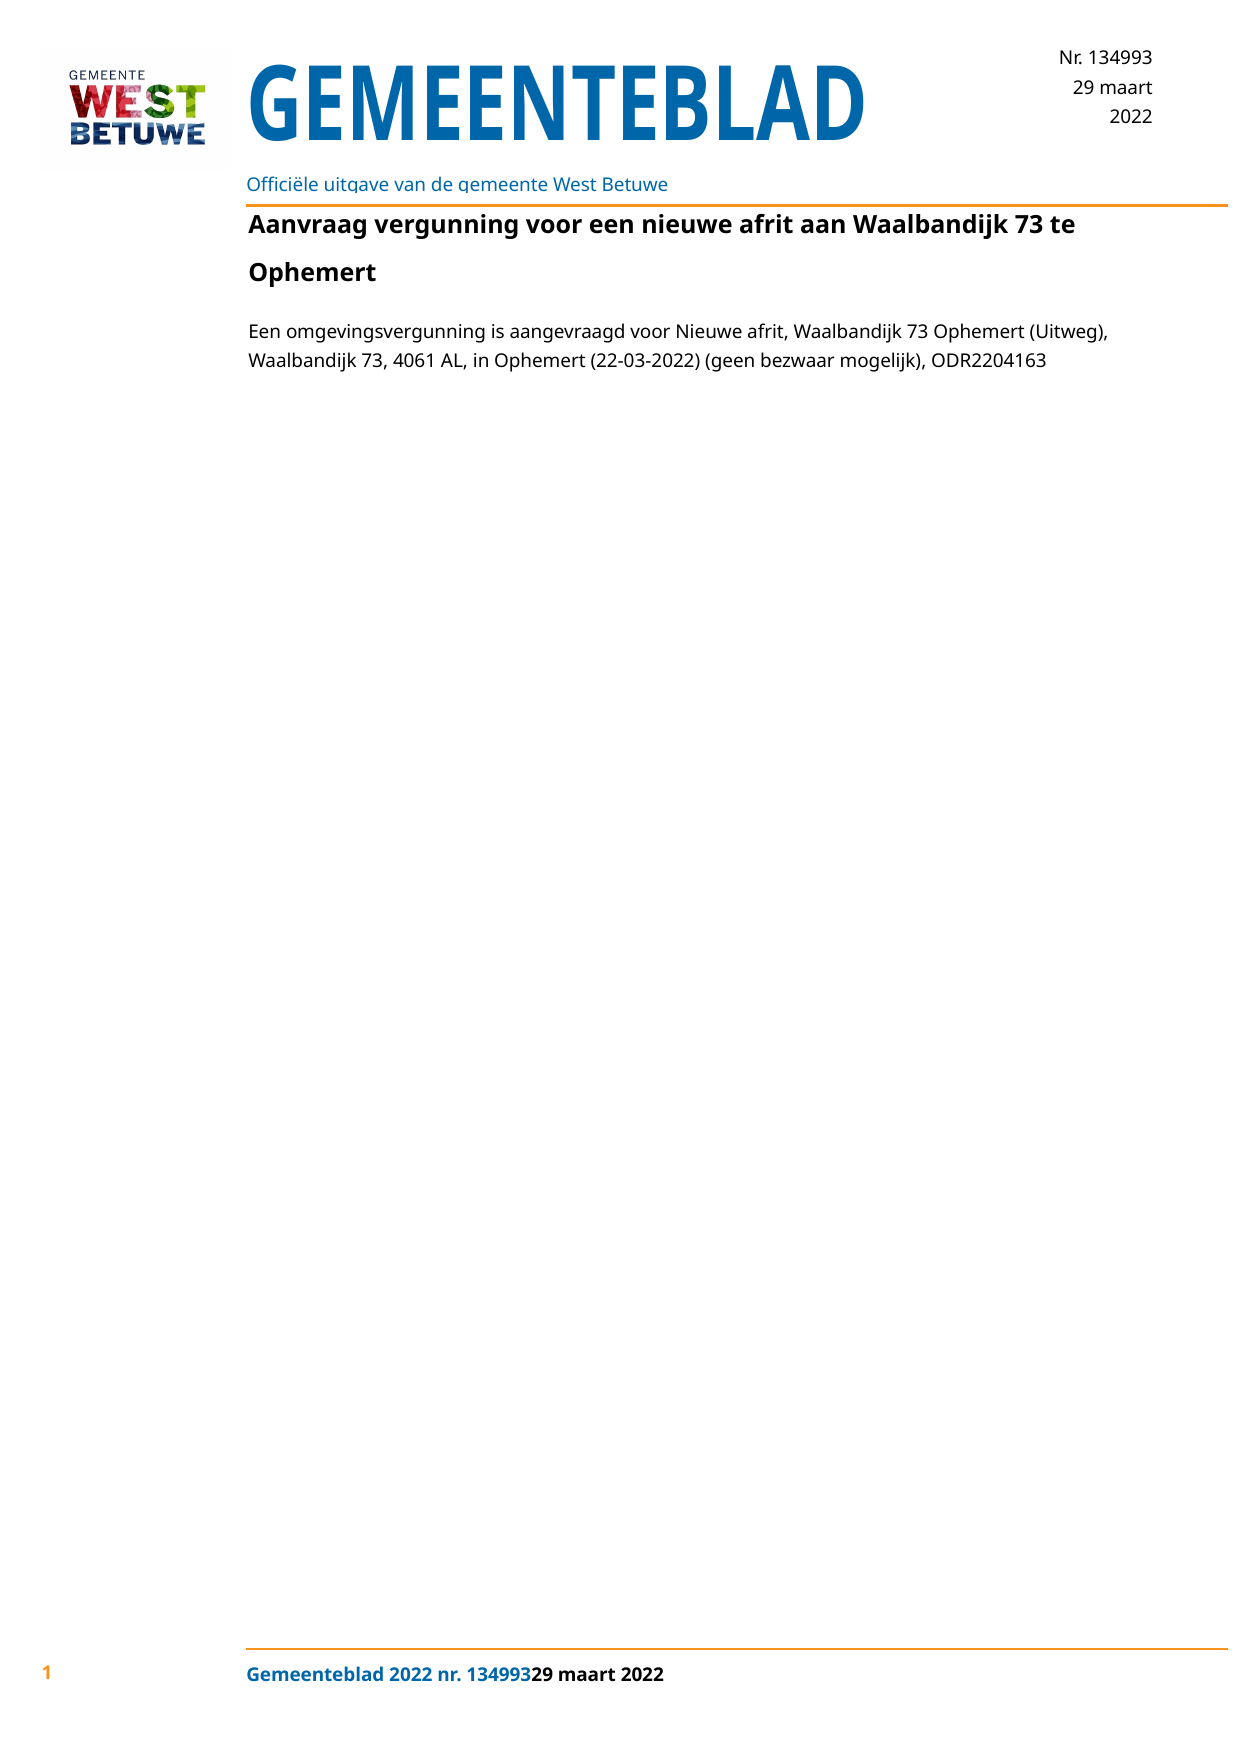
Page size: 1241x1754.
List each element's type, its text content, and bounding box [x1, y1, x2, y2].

text Een omgevingsvergunning is aangevraagd voor Nieuwe afrit, Waalbandijk 73 Ophemert (Uitweg), Waalbandijk 73, 4061 AL, in Ophemert (22-03-2022) (geen bezwaar mogelijk), ODR2204163 [248, 318, 1152, 373]
picture [41, 47, 231, 172]
text Aanvraag vergunning voor een nieuwe afrit aan Waalbandijk 73 te Ophemert [248, 207, 1152, 288]
